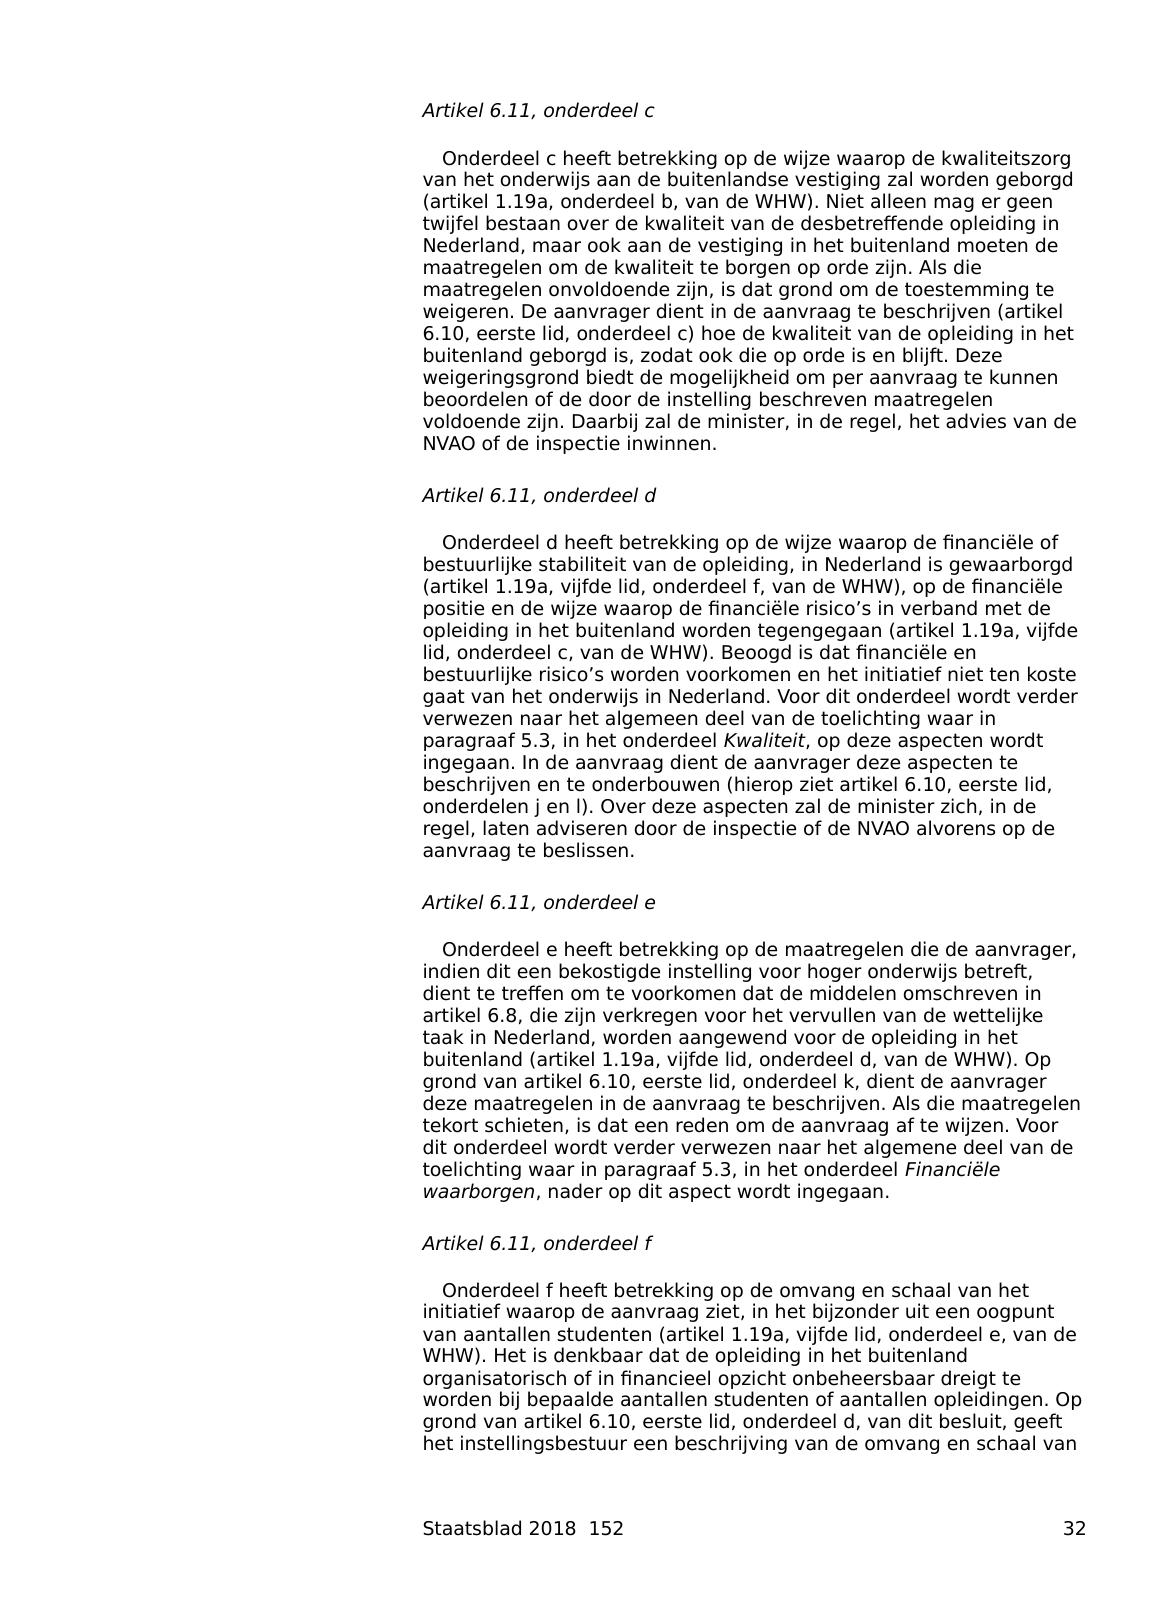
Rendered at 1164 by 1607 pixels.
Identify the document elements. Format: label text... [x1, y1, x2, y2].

subtitle Artikel 6.11, onderdeel e [422, 892, 1087, 914]
subtitle Artikel 6.11, onderdeel f [422, 1232, 1087, 1254]
text Onderdeel e heeft betrekking op de maatregelen die de aanvrager, indien dit een bekostigde instelling voor hoger onderwijs betreft, dient te treffen om te voorkomen dat de middelen omschreven in artikel 6.8, die zijn verkregen voor het vervullen van de wettelijke taak in Nederland, worden aangewend voor de opleiding in het buitenland (artikel 1.19a, vijfde lid, onderdeel d, van de WHW). Op grond van artikel 6.10, eerste lid, onderdeel k, dient de aanvrager deze maatregelen in de aanvraag te beschrijven. Als die maatregelen tekort schieten, is dat een reden om de aanvraag af te wijzen. Voor dit onderdeel wordt verder verwezen naar het algemene deel van de toelichting waar in paragraaf 5.3, in het onderdeel Financiële waarborgen, nader op dit aspect wordt ingegaan. [422, 939, 1087, 1202]
subtitle Artikel 6.11, onderdeel d [422, 485, 1087, 507]
text Onderdeel c heeft betrekking op de wijze waarop de kwaliteitszorg van het onderwijs aan de buitenlandse vestiging zal worden geborgd (artikel 1.19a, onderdeel b, van de WHW). Niet alleen mag er geen twijfel bestaan over de kwaliteit van de desbetreffende opleiding in Nederland, maar ook aan de vestiging in het buitenland moeten de maatregelen om de kwaliteit te borgen op orde zijn. Als die maatregelen onvoldoende zijn, is dat grond om de toestemming te weigeren. De aanvrager dient in de aanvraag te beschrijven (artikel 6.10, eerste lid, onderdeel c) hoe de kwaliteit van de opleiding in het buitenland geborgd is, zodat ook die op orde is en blijft. Deze weigeringsgrond biedt de mogelijkheid om per aanvraag te kunnen beoordelen of de door de instelling beschreven maatregelen voldoende zijn. Daarbij zal de minister, in de regel, het advies van de NVAO of de inspectie inwinnen. [422, 147, 1087, 455]
subtitle Artikel 6.11, onderdeel c [422, 100, 1087, 122]
text Onderdeel f heeft betrekking op de omvang en schaal van het initiatief waarop de aanvraag ziet, in het bijzonder uit een oogpunt van aantallen studenten (artikel 1.19a, vijfde lid, onderdeel e, van de WHW). Het is denkbaar dat de opleiding in het buitenland organisatorisch of in financieel opzicht onbeheersbaar dreigt te worden bij bepaalde aantallen studenten of aantallen opleidingen. Op grond van artikel 6.10, eerste lid, onderdeel d, van dit besluit, geeft het instellingsbestuur een beschrijving van de omvang en schaal van [422, 1279, 1087, 1455]
text Onderdeel d heeft betrekking op de wijze waarop de financiële of bestuurlijke stabiliteit van de opleiding, in Nederland is gewaarborgd (artikel 1.19a, vijfde lid, onderdeel f, van de WHW), op de financiële positie en de wijze waarop de financiële risico’s in verband met de opleiding in het buitenland worden tegengegaan (artikel 1.19a, vijfde lid, onderdeel c, van de WHW). Beoogd is dat financiële en bestuurlijke risico’s worden voorkomen en het initiatief niet ten koste gaat van het onderwijs in Nederland. Voor dit onderdeel wordt verder verwezen naar het algemeen deel van de toelichting waar in paragraaf 5.3, in het onderdeel Kwaliteit, op deze aspecten wordt ingegaan. In de aanvraag dient de aanvrager deze aspecten te beschrijven en te onderbouwen (hierop ziet artikel 6.10, eerste lid, onderdelen j en l). Over deze aspecten zal de minister zich, in de regel, laten adviseren door de inspectie of de NVAO alvorens op de aanvraag te beslissen. [422, 532, 1087, 862]
